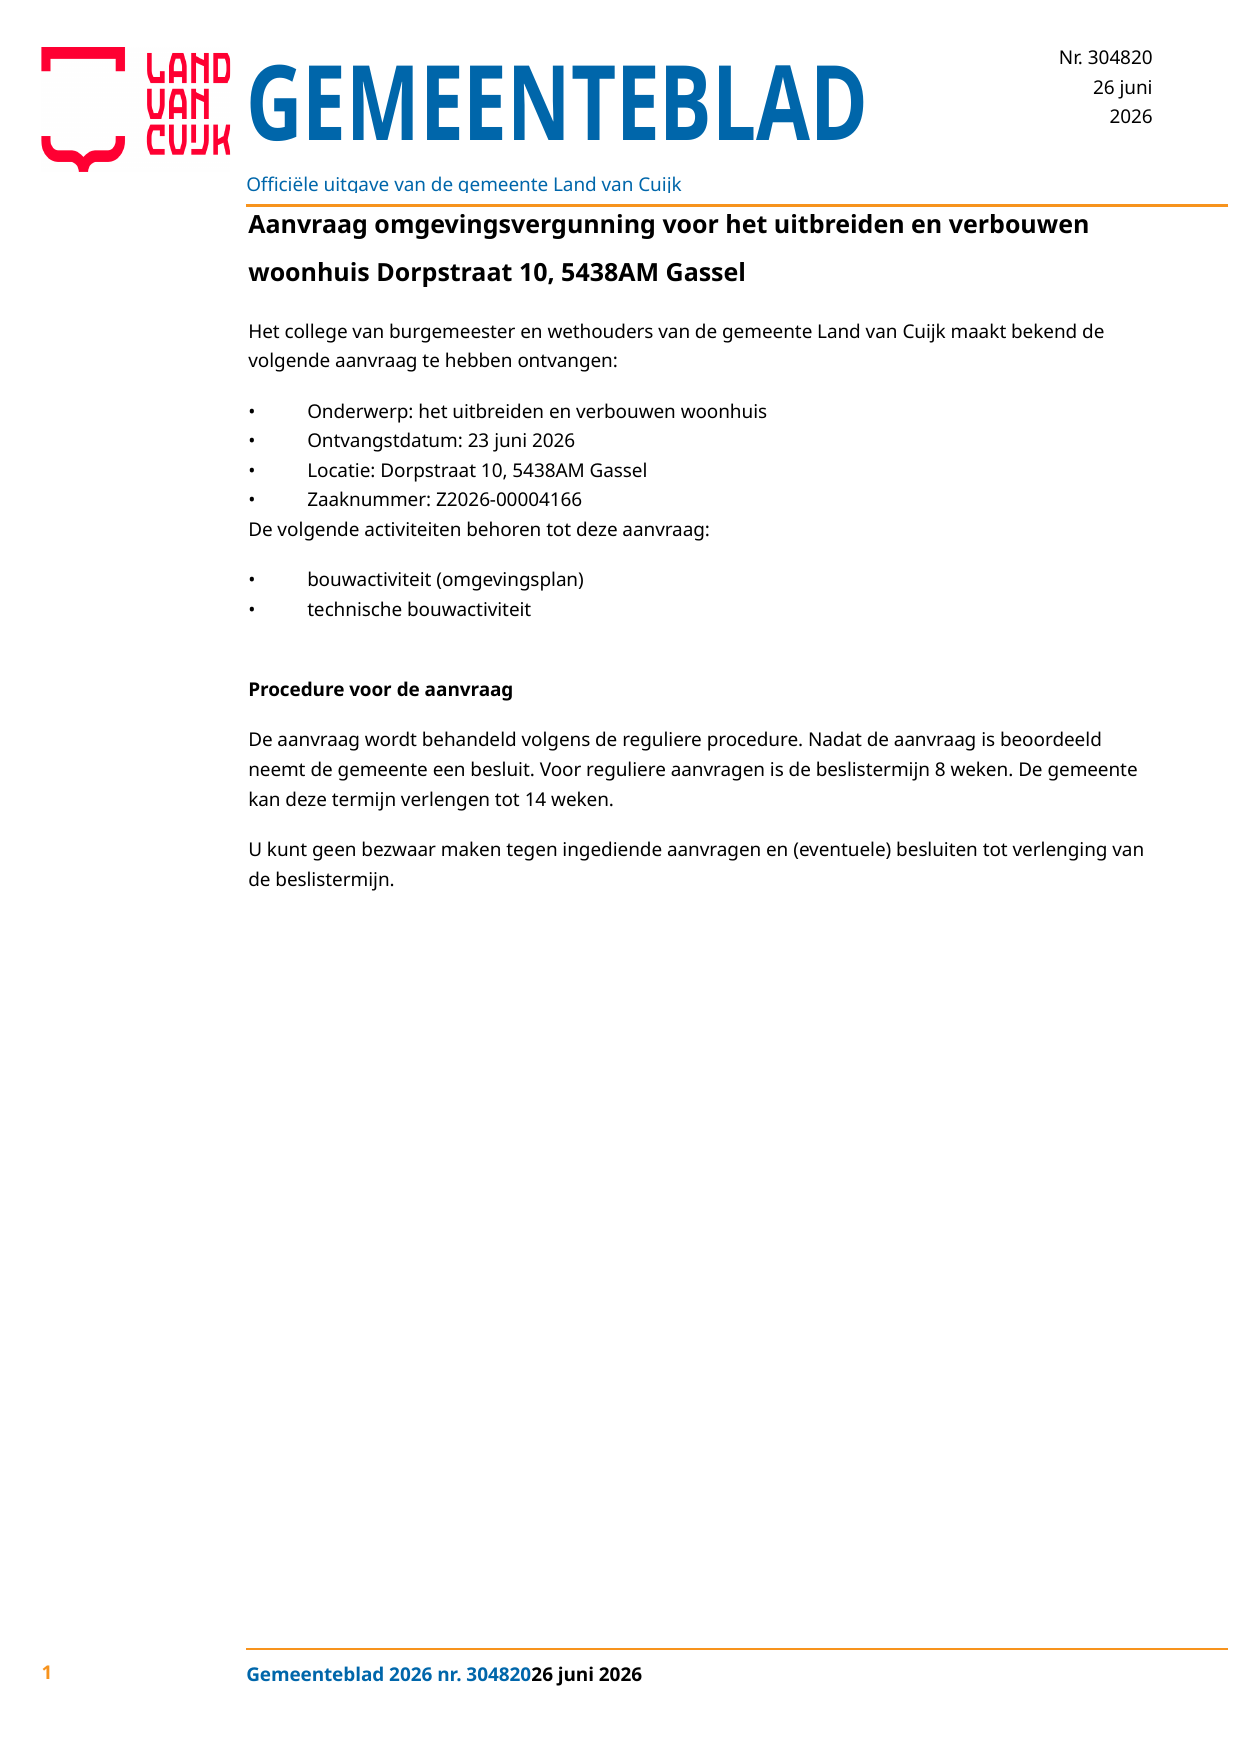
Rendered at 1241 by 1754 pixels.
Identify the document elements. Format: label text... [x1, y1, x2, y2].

list technische bouwactiviteit [248, 596, 1152, 622]
text De aanvraag wordt behandeld volgens de reguliere procedure. Nadat de aanvraag is beoordeeld neemt de gemeente een besluit. Voor reguliere aanvragen is de beslistermijn 8 weken. De gemeente kan deze termijn verlengen tot 14 weken. [248, 727, 1152, 812]
text De volgende activiteiten behoren tot deze aanvraag: [248, 516, 1152, 542]
text U kunt geen bezwaar maken tegen ingediende aanvragen en (eventuele) besluiten tot verlenging van de beslistermijn. [248, 836, 1152, 892]
text Het college van burgemeester en wethouders van de gemeente Land van Cuijk maakt bekend de volgende aanvraag te hebben ontvangen: [248, 318, 1152, 373]
list Onderwerp: het uitbreiden en verbouwen woonhuis [248, 398, 1152, 424]
text Aanvraag omgevingsvergunning voor het uitbreiden en verbouwen woonhuis Dorpstraat 10, 5438AM Gassel [248, 207, 1152, 288]
list Locatie: Dorpstraat 10, 5438AM Gassel [248, 457, 1152, 483]
text Procedure voor de aanvraag [248, 676, 1152, 702]
list Ontvangstdatum: 23 juni 2026 [248, 427, 1152, 453]
list Zaaknummer: Z2026-00004166 [248, 487, 1152, 512]
picture [41, 47, 231, 172]
list bouwactiviteit (omgevingsplan) [248, 567, 1152, 592]
